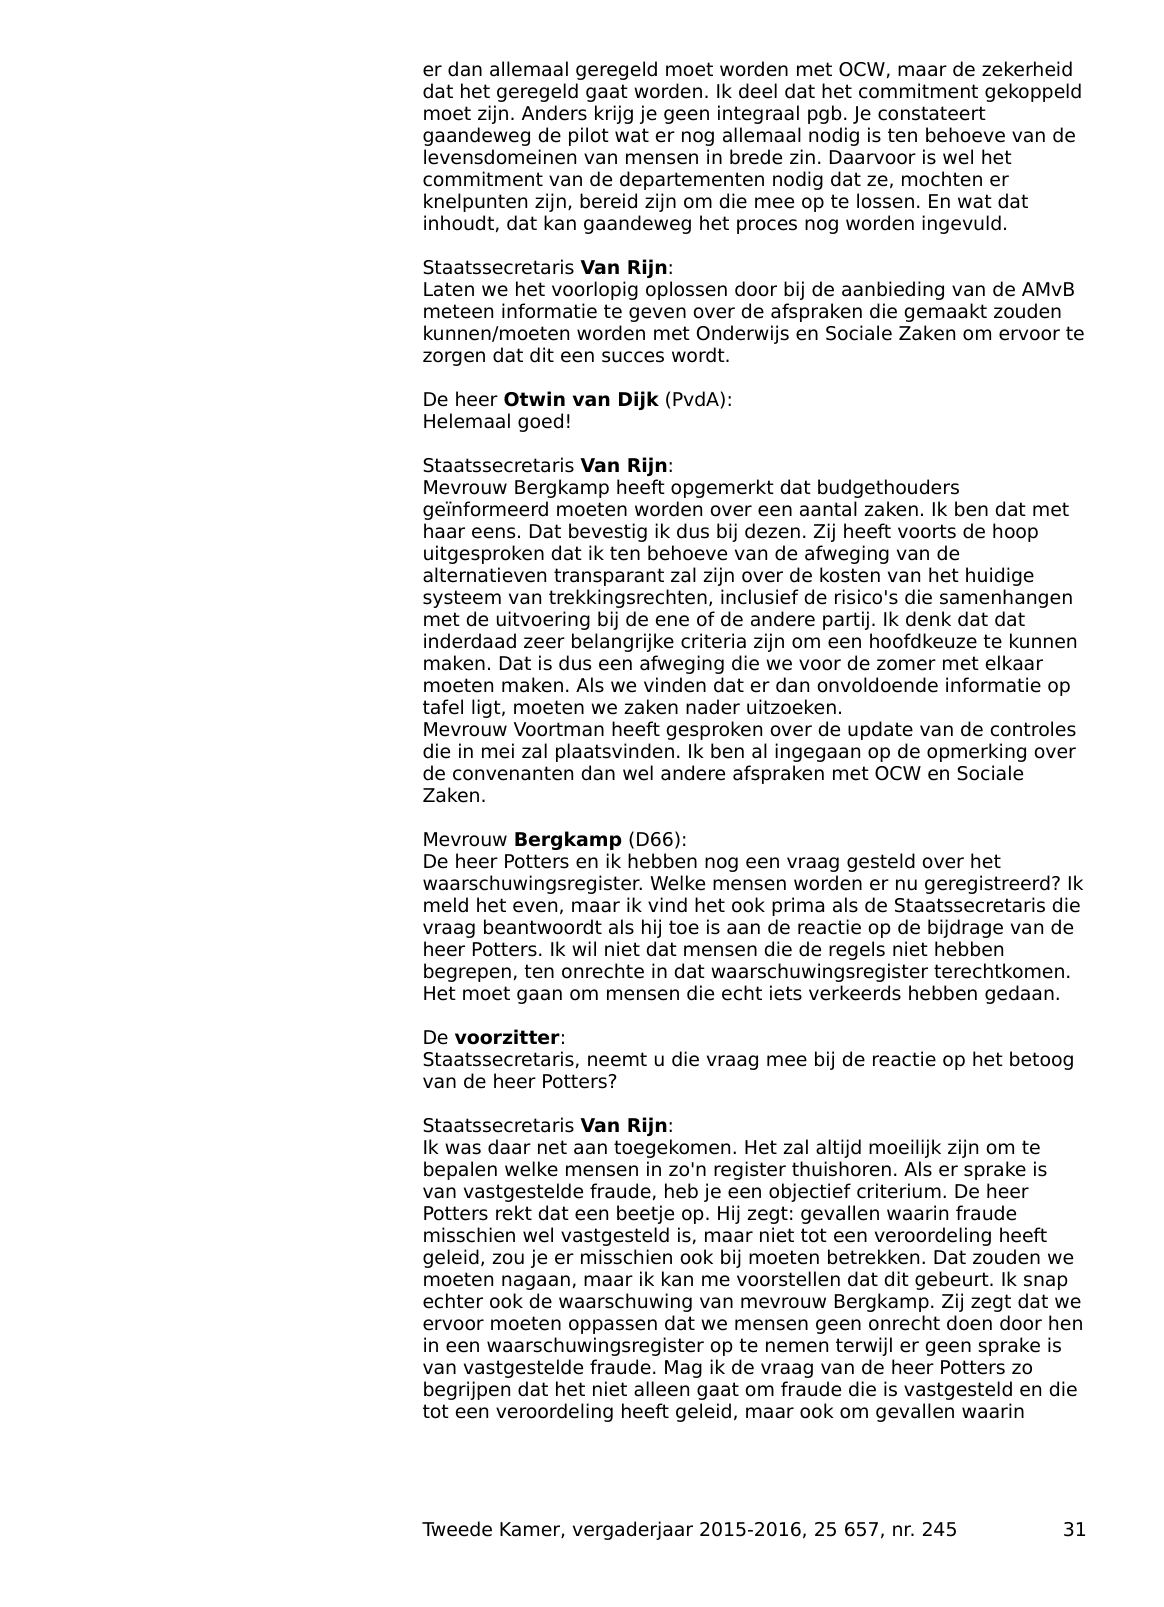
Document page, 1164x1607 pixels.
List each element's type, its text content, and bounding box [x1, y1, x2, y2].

text Staatssecretaris Van Rijn: [422, 455, 1087, 477]
text Staatssecretaris Van Rijn: [422, 1115, 1087, 1137]
text De heer Potters en ik hebben nog een vraag gesteld over het waarschuwingsregister. Welke mensen worden er nu geregistreerd? Ik meld het even, maar ik vind het ook prima als de Staatssecretaris die vraag beantwoordt als hij toe is aan de reactie op de bijdrage van de heer Potters. Ik wil niet dat mensen die de regels niet hebben begrepen, ten onrechte in dat waarschuwingsregister terechtkomen. Het moet gaan om mensen die echt iets verkeerds hebben gedaan. [422, 851, 1087, 1005]
text Helemaal goed! [422, 411, 1087, 433]
text Laten we het voorlopig oplossen door bij de aanbieding van de AMvB meteen informatie te geven over de afspraken die gemaakt zouden kunnen/moeten worden met Onderwijs en Sociale Zaken om ervoor te zorgen dat dit een succes wordt. [422, 279, 1087, 367]
text Mevrouw Bergkamp heeft opgemerkt dat budgethouders geïnformeerd moeten worden over een aantal zaken. Ik ben dat met haar eens. Dat bevestig ik dus bij dezen. Zij heeft voorts de hoop uitgesproken dat ik ten behoeve van de afweging van de alternatieven transparant zal zijn over de kosten van het huidige systeem van trekkingsrechten, inclusief de risico's die samenhangen met de uitvoering bij de ene of de andere partij. Ik denk dat dat inderdaad zeer belangrijke criteria zijn om een hoofdkeuze te kunnen maken. Dat is dus een afweging die we voor de zomer met elkaar moeten maken. Als we vinden dat er dan onvoldoende informatie op tafel ligt, moeten we zaken nader uitzoeken. [422, 477, 1087, 719]
text Mevrouw Voortman heeft gesproken over de update van de controles die in mei zal plaatsvinden. Ik ben al ingegaan op de opmerking over de convenanten dan wel andere afspraken met OCW en Sociale Zaken. [422, 719, 1087, 807]
text Ik was daar net aan toegekomen. Het zal altijd moeilijk zijn om te bepalen welke mensen in zo'n register thuishoren. Als er sprake is van vastgestelde fraude, heb je een objectief criterium. De heer Potters rekt dat een beetje op. Hij zegt: gevallen waarin fraude misschien wel vastgesteld is, maar niet tot een veroordeling heeft geleid, zou je er misschien ook bij moeten betrekken. Dat zouden we moeten nagaan, maar ik kan me voorstellen dat dit gebeurt. Ik snap echter ook de waarschuwing van mevrouw Bergkamp. Zij zegt dat we ervoor moeten oppassen dat we mensen geen onrecht doen door hen in een waarschuwingsregister op te nemen terwijl er geen sprake is van vastgestelde fraude. Mag ik de vraag van de heer Potters zo begrijpen dat het niet alleen gaat om fraude die is vastgesteld en die tot een veroordeling heeft geleid, maar ook om gevallen waarin [422, 1137, 1087, 1423]
text Staatssecretaris, neemt u die vraag mee bij de reactie op het betoog van de heer Potters? [422, 1049, 1087, 1093]
text Mevrouw Bergkamp (D66): [422, 829, 1087, 851]
text Staatssecretaris Van Rijn: [422, 257, 1087, 279]
text er dan allemaal geregeld moet worden met OCW, maar de zekerheid dat het geregeld gaat worden. Ik deel dat het commitment gekoppeld moet zijn. Anders krijg je geen integraal pgb. Je constateert gaandeweg de pilot wat er nog allemaal nodig is ten behoeve van de levensdomeinen van mensen in brede zin. Daarvoor is wel het commitment van de departementen nodig dat ze, mochten er knelpunten zijn, bereid zijn om die mee op te lossen. En wat dat inhoudt, dat kan gaandeweg het proces nog worden ingevuld. [422, 59, 1087, 235]
text De voorzitter: [422, 1027, 1087, 1049]
text De heer Otwin van Dijk (PvdA): [422, 389, 1087, 411]
